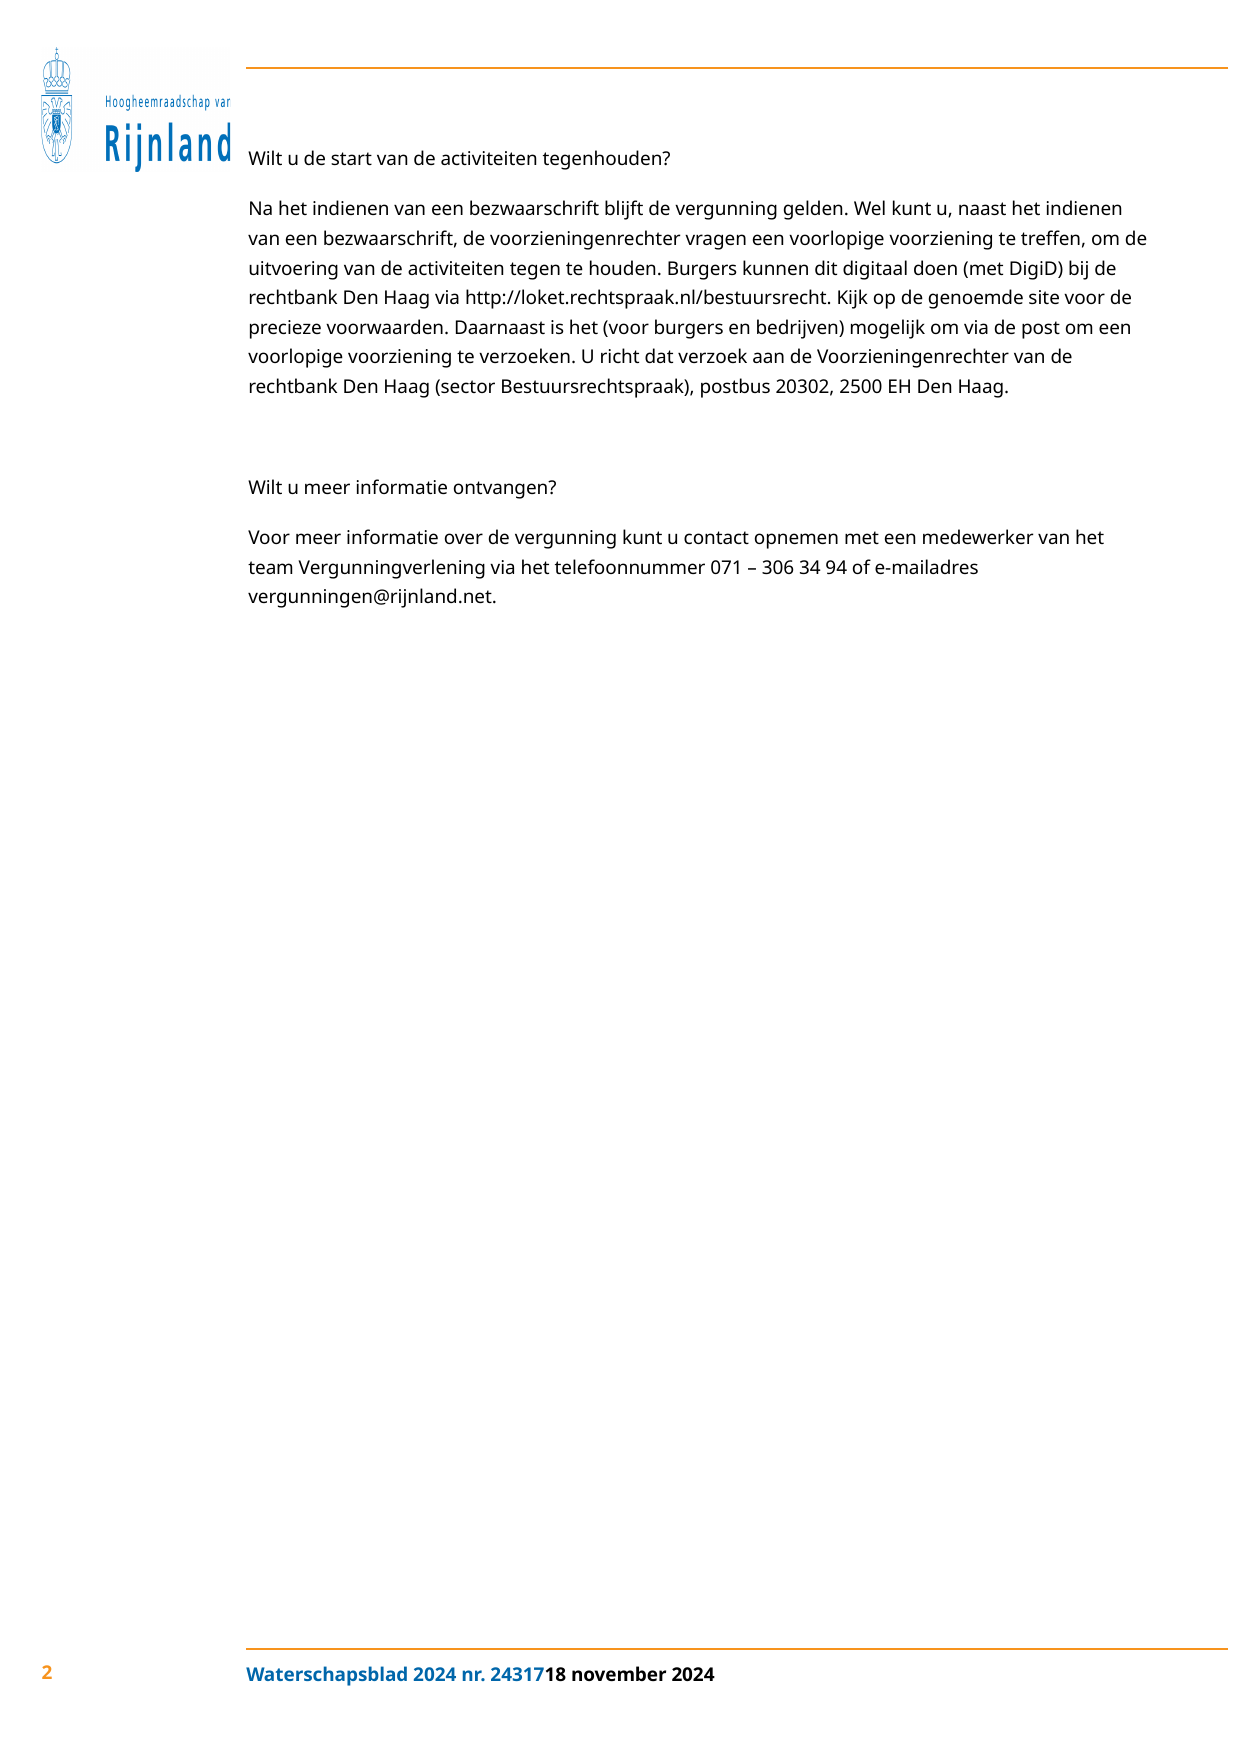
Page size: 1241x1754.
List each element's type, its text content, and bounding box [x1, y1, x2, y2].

text Wilt u de start van de activiteiten tegenhouden? [248, 145, 1152, 171]
text Na het indienen van een bezwaarschrift blijft de vergunning gelden. Wel kunt u, naast het indienen van een bezwaarschrift, de voorzieningenrechter vragen een voorlopige voorziening te treffen, om de uitvoering van de activiteiten tegen te houden. Burgers kunnen dit digitaal doen (met DigiD) bij de rechtbank Den Haag via http://loket.rechtspraak.nl/bestuursrecht. Kijk op de genoemde site voor de precieze voorwaarden. Daarnaast is het (voor burgers en bedrijven) mogelijk om via de post om een voorlopige voorziening te verzoeken. U richt dat verzoek aan de Voorzieningenrechter van de rechtbank Den Haag (sector Bestuursrechtspraak), postbus 20302, 2500 EH Den Haag. [248, 196, 1152, 399]
text Voor meer informatie over de vergunning kunt u contact opnemen met een medewerker van het team Vergunningverlening via het telefoonnummer 071 – 306 34 94 of e-mailadres vergunningen@rijnland.net. [248, 524, 1152, 609]
picture [41, 47, 231, 172]
text Wilt u meer informatie ontvangen? [248, 474, 1152, 500]
